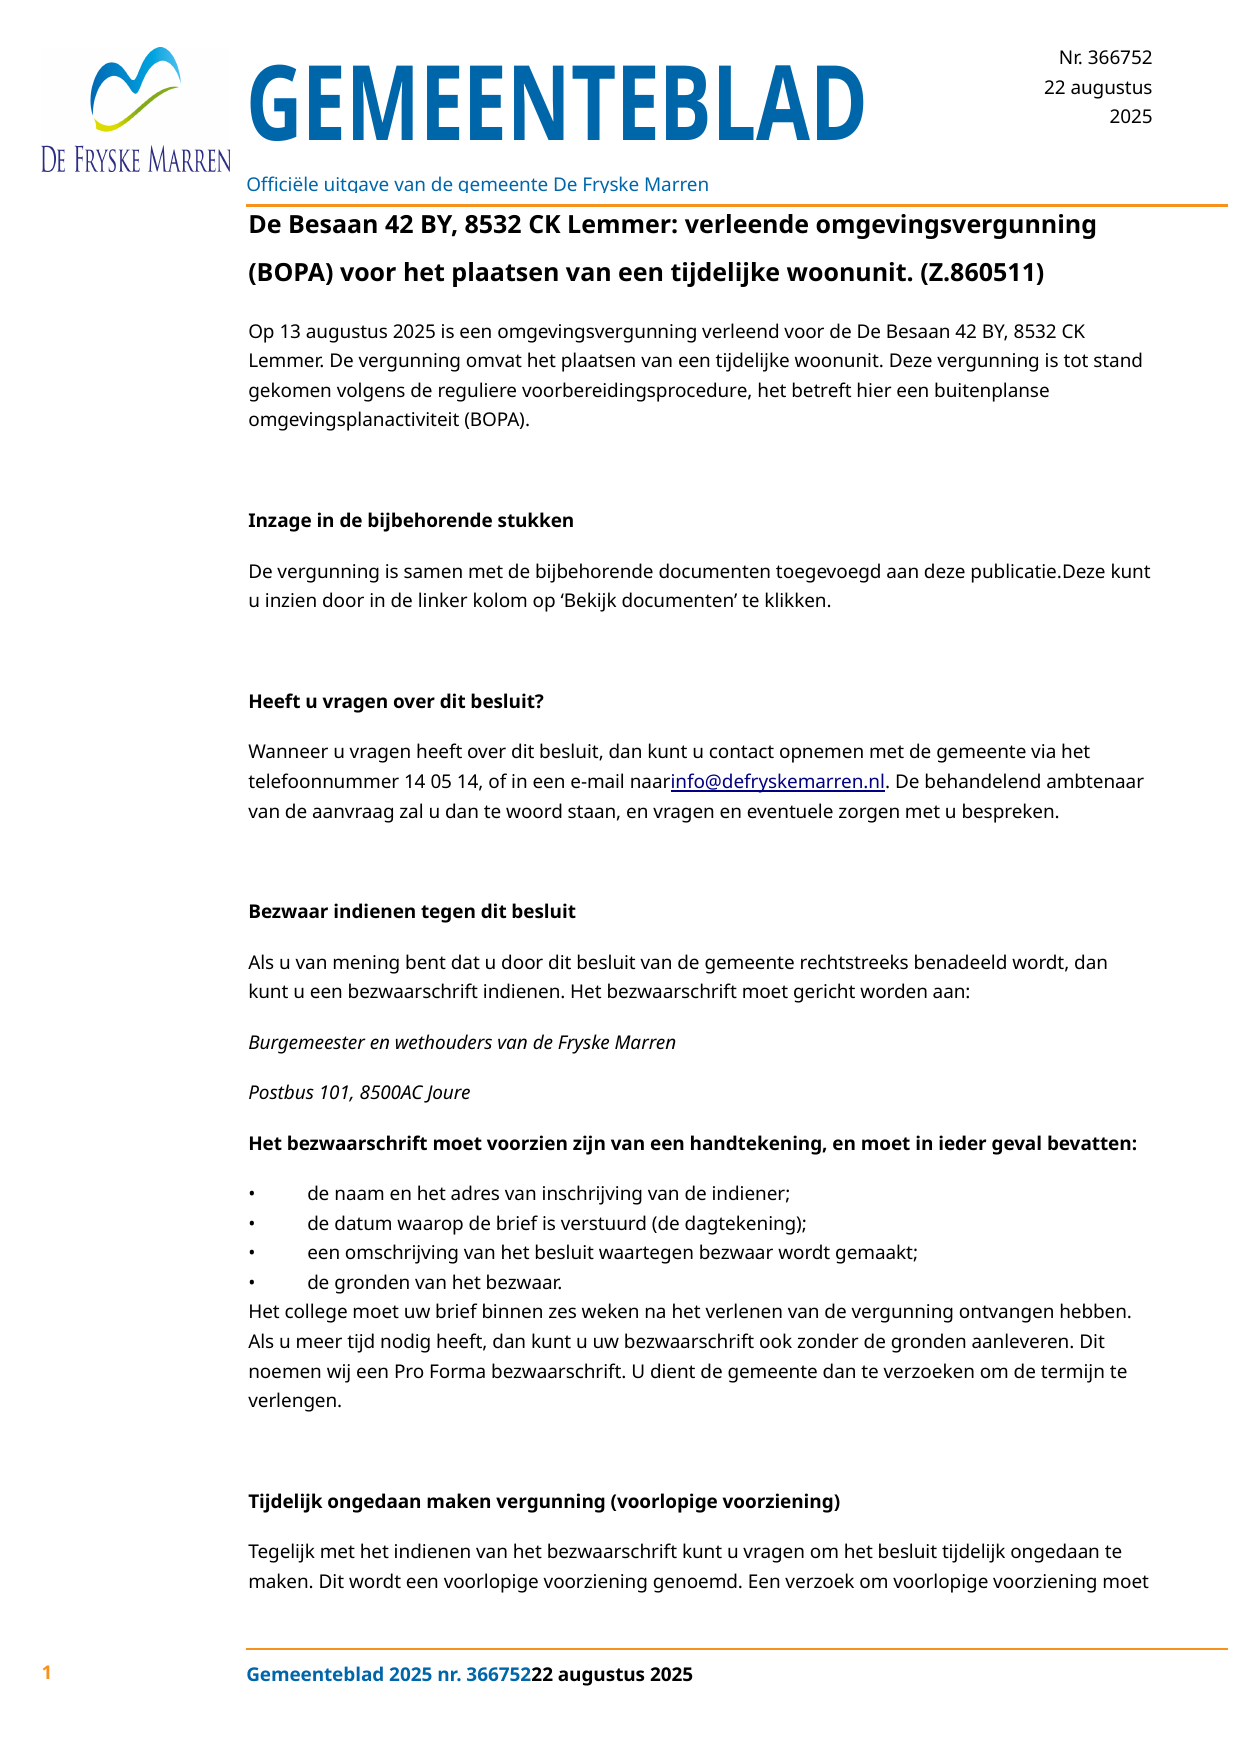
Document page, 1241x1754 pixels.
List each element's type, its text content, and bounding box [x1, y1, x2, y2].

text Wanneer u vragen heeft over dit besluit, dan kunt u contact opnemen met de gemeente via het telefoonnummer 14 05 14, of in een e-mail naarinfo@defryskemarren.nl. De behandelend ambtenaar van de aanvraag zal u dan te woord staan, en vragen en eventuele zorgen met u bespreken. [248, 739, 1152, 824]
list de naam en het adres van inschrijving van de indiener; [248, 1180, 1152, 1206]
text Inzage in de bijbehorende stukken [248, 507, 1152, 533]
text Bezwaar indienen tegen dit besluit [248, 899, 1152, 924]
list de gronden van het bezwaar. [248, 1269, 1152, 1295]
text De Besaan 42 BY, 8532 CK Lemmer: verleende omgevingsvergunning (BOPA) voor het plaatsen van een tijdelijke woonunit. (Z.860511) [248, 207, 1152, 288]
text Heeft u vragen over dit besluit? [248, 688, 1152, 714]
text Tegelijk met het indienen van het bezwaarschrift kunt u vragen om het besluit tijdelijk ongedaan te maken. Dit wordt een voorlopige voorziening genoemd. Een verzoek om voorlopige voorziening moet [248, 1539, 1152, 1594]
text Tijdelijk ongedaan maken vergunning (voorlopige voorziening) [248, 1488, 1152, 1514]
text Als u van mening bent dat u door dit besluit van de gemeente rechtstreeks benadeeld wordt, dan kunt u een bezwaarschrift indienen. Het bezwaarschrift moet gericht worden aan: [248, 949, 1152, 1004]
picture [41, 47, 231, 172]
text Burgemeester en wethouders van de Fryske Marren [248, 1029, 1152, 1055]
list de datum waarop de brief is verstuurd (de dagtekening); [248, 1210, 1152, 1236]
text De vergunning is samen met de bijbehorende documenten toegevoegd aan deze publicatie.Deze kunt u inzien door in de linker kolom op ‘Bekijk documenten’ te klikken. [248, 558, 1152, 613]
text Het bezwaarschrift moet voorzien zijn van een handtekening, en moet in ieder geval bevatten: [248, 1130, 1152, 1156]
text Op 13 augustus 2025 is een omgevingsvergunning verleend voor de De Besaan 42 BY, 8532 CK Lemmer. De vergunning omvat het plaatsen van een tijdelijke woonunit. Deze vergunning is tot stand gekomen volgens de reguliere voorbereidingsprocedure, het betreft hier een buitenplanse omgevingsplanactiviteit (BOPA). [248, 318, 1152, 432]
list een omschrijving van het besluit waartegen bezwaar wordt gemaakt; [248, 1239, 1152, 1265]
text Postbus 101, 8500AC Joure [248, 1079, 1152, 1105]
text Het college moet uw brief binnen zes weken na het verlenen van de vergunning ontvangen hebben. Als u meer tijd nodig heeft, dan kunt u uw bezwaarschrift ook zonder de gronden aanleveren. Dit noemen wij een Pro Forma bezwaarschrift. U dient de gemeente dan te verzoeken om de termijn te verlengen. [248, 1299, 1152, 1413]
